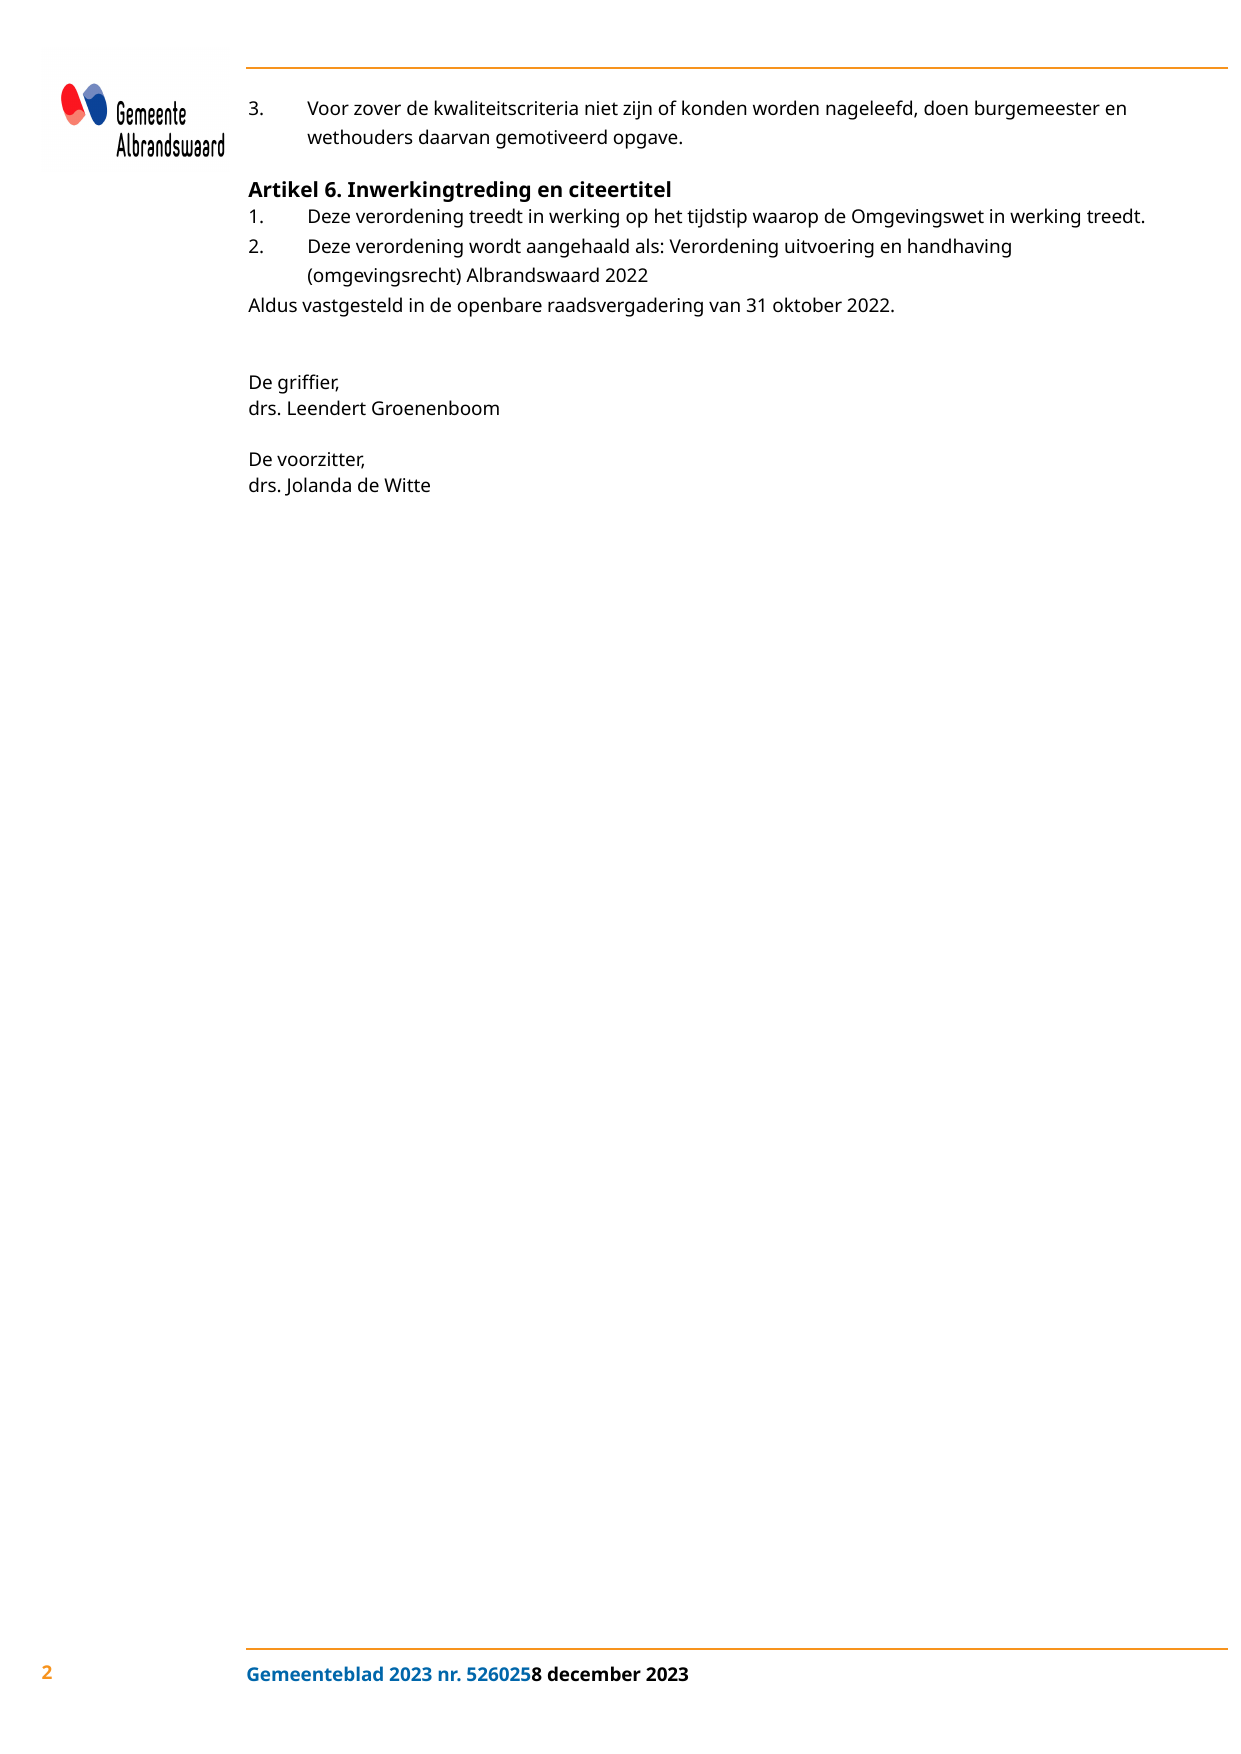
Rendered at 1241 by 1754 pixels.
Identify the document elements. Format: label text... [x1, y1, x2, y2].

text drs. Leendert Groenenboom [248, 395, 1152, 421]
list Deze verordening treedt in werking op het tijdstip waarop de Omgevingswet in werking treedt. [248, 203, 1152, 229]
picture [41, 47, 231, 172]
text drs. Jolanda de Witte [248, 472, 1152, 498]
text Aldus vastgesteld in de openbare raadsvergadering van 31 oktober 2022. [248, 292, 1152, 318]
text De voorzitter, [248, 446, 1152, 472]
text Artikel 6. Inwerkingtreding en citeertitel [248, 175, 1152, 203]
list Deze verordening wordt aangehaald als: Verordening uitvoering en handhaving (omgevingsrecht) Albrandswaard 2022 [248, 233, 1152, 288]
text De griffier, [248, 369, 1152, 395]
list Voor zover de kwaliteitscriteria niet zijn of konden worden nageleefd, doen burgemeester en wethouders daarvan gemotiveerd opgave. [248, 95, 1152, 150]
